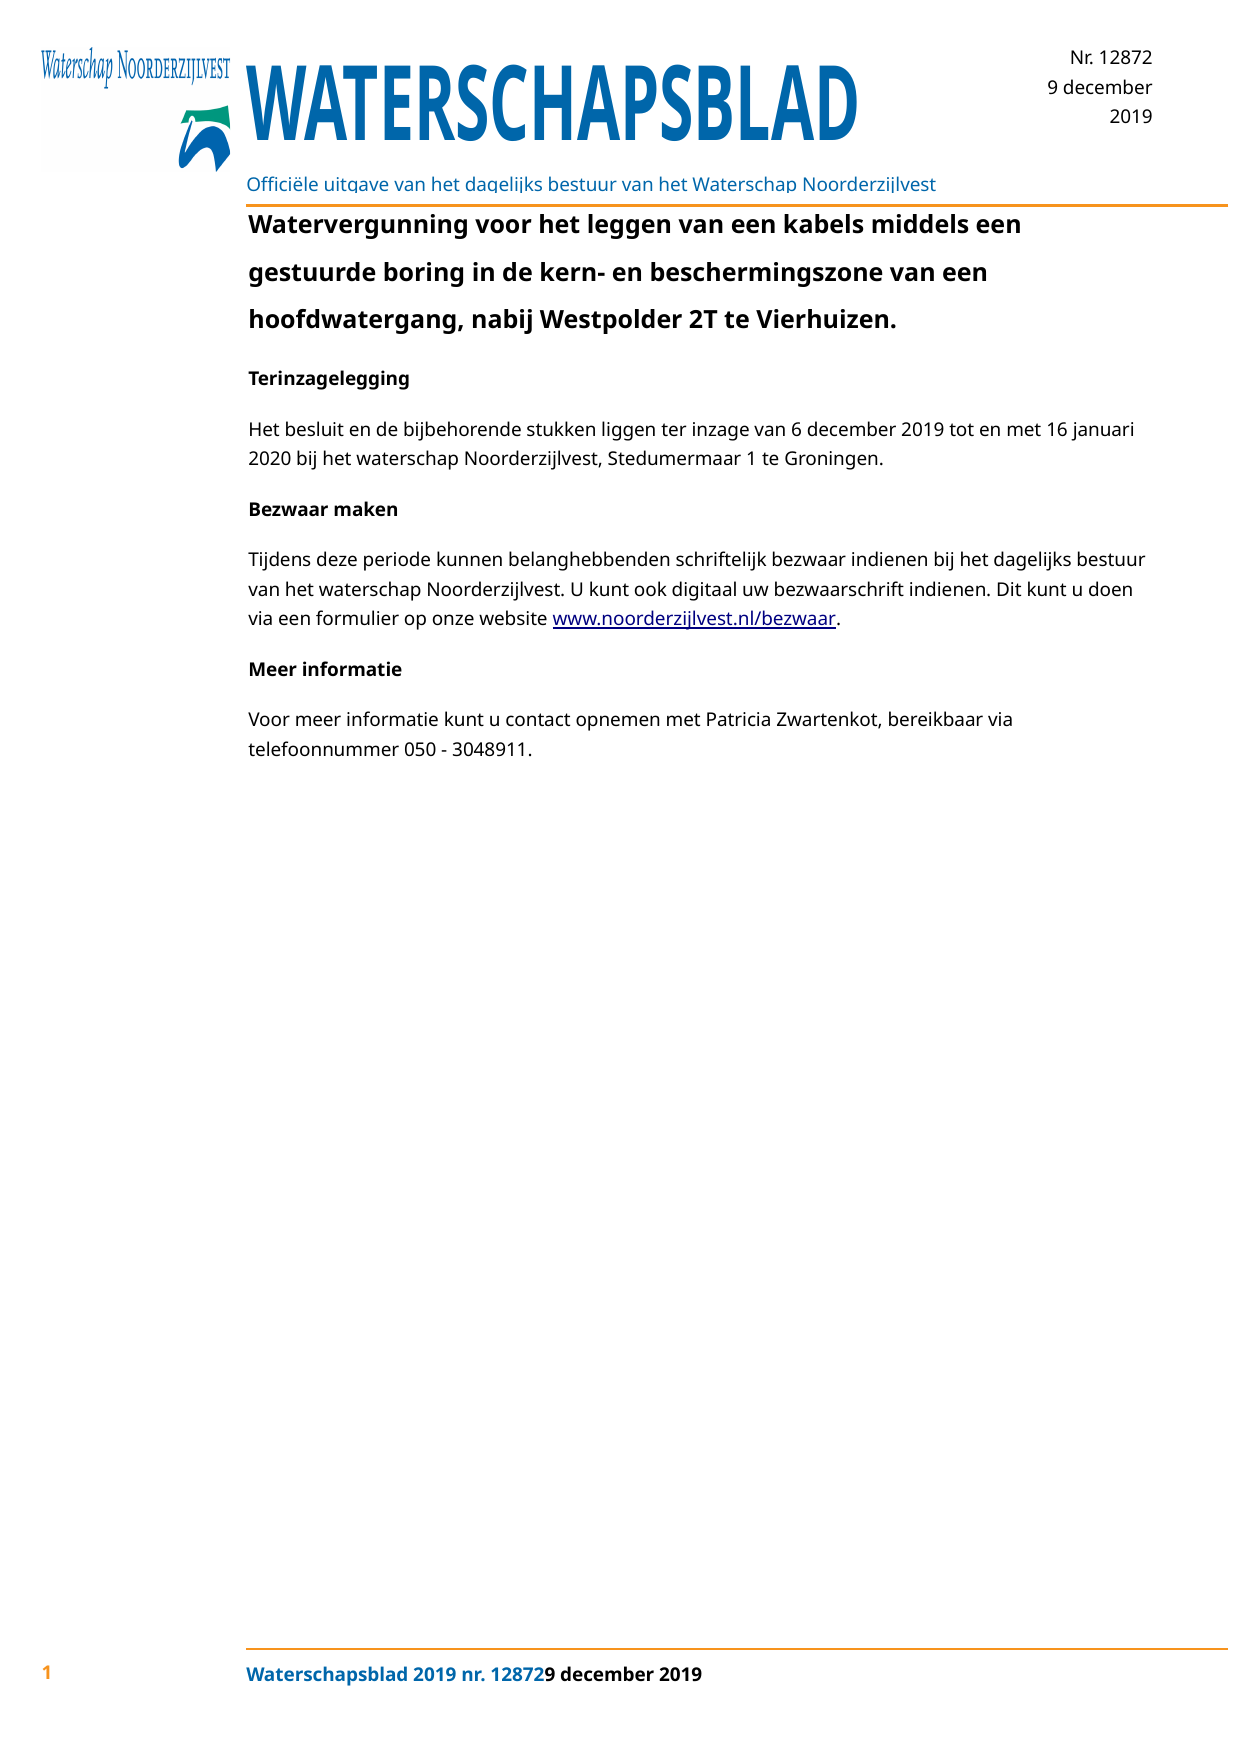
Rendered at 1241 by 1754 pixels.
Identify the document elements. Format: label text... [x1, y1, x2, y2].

text Het besluit en de bijbehorende stukken liggen ter inzage van 6 december 2019 tot en met 16 januari 2020 bij het waterschap Noorderzijlvest, Stedumermaar 1 te Groningen. [248, 416, 1152, 471]
text Bezwaar maken [248, 496, 1152, 522]
picture [41, 47, 231, 172]
text Voor meer informatie kunt u contact opnemen met Patricia Zwartenkot, bereikbaar via telefoonnummer 050 - 3048911. [248, 706, 1152, 762]
text Tijdens deze periode kunnen belanghebbenden schriftelijk bezwaar indienen bij het dagelijks bestuur van het waterschap Noorderzijlvest. U kunt ook digitaal uw bezwaarschrift indienen. Dit kunt u doen via een formulier op onze website www.noorderzijlvest.nl/bezwaar. [248, 546, 1152, 631]
text Watervergunning voor het leggen van een kabels middels een gestuurde boring in de kern- en beschermingszone van een hoofdwatergang, nabij Westpolder 2T te Vierhuizen. [248, 207, 1152, 336]
text Terinzagelegging [248, 366, 1152, 391]
text Meer informatie [248, 656, 1152, 682]
